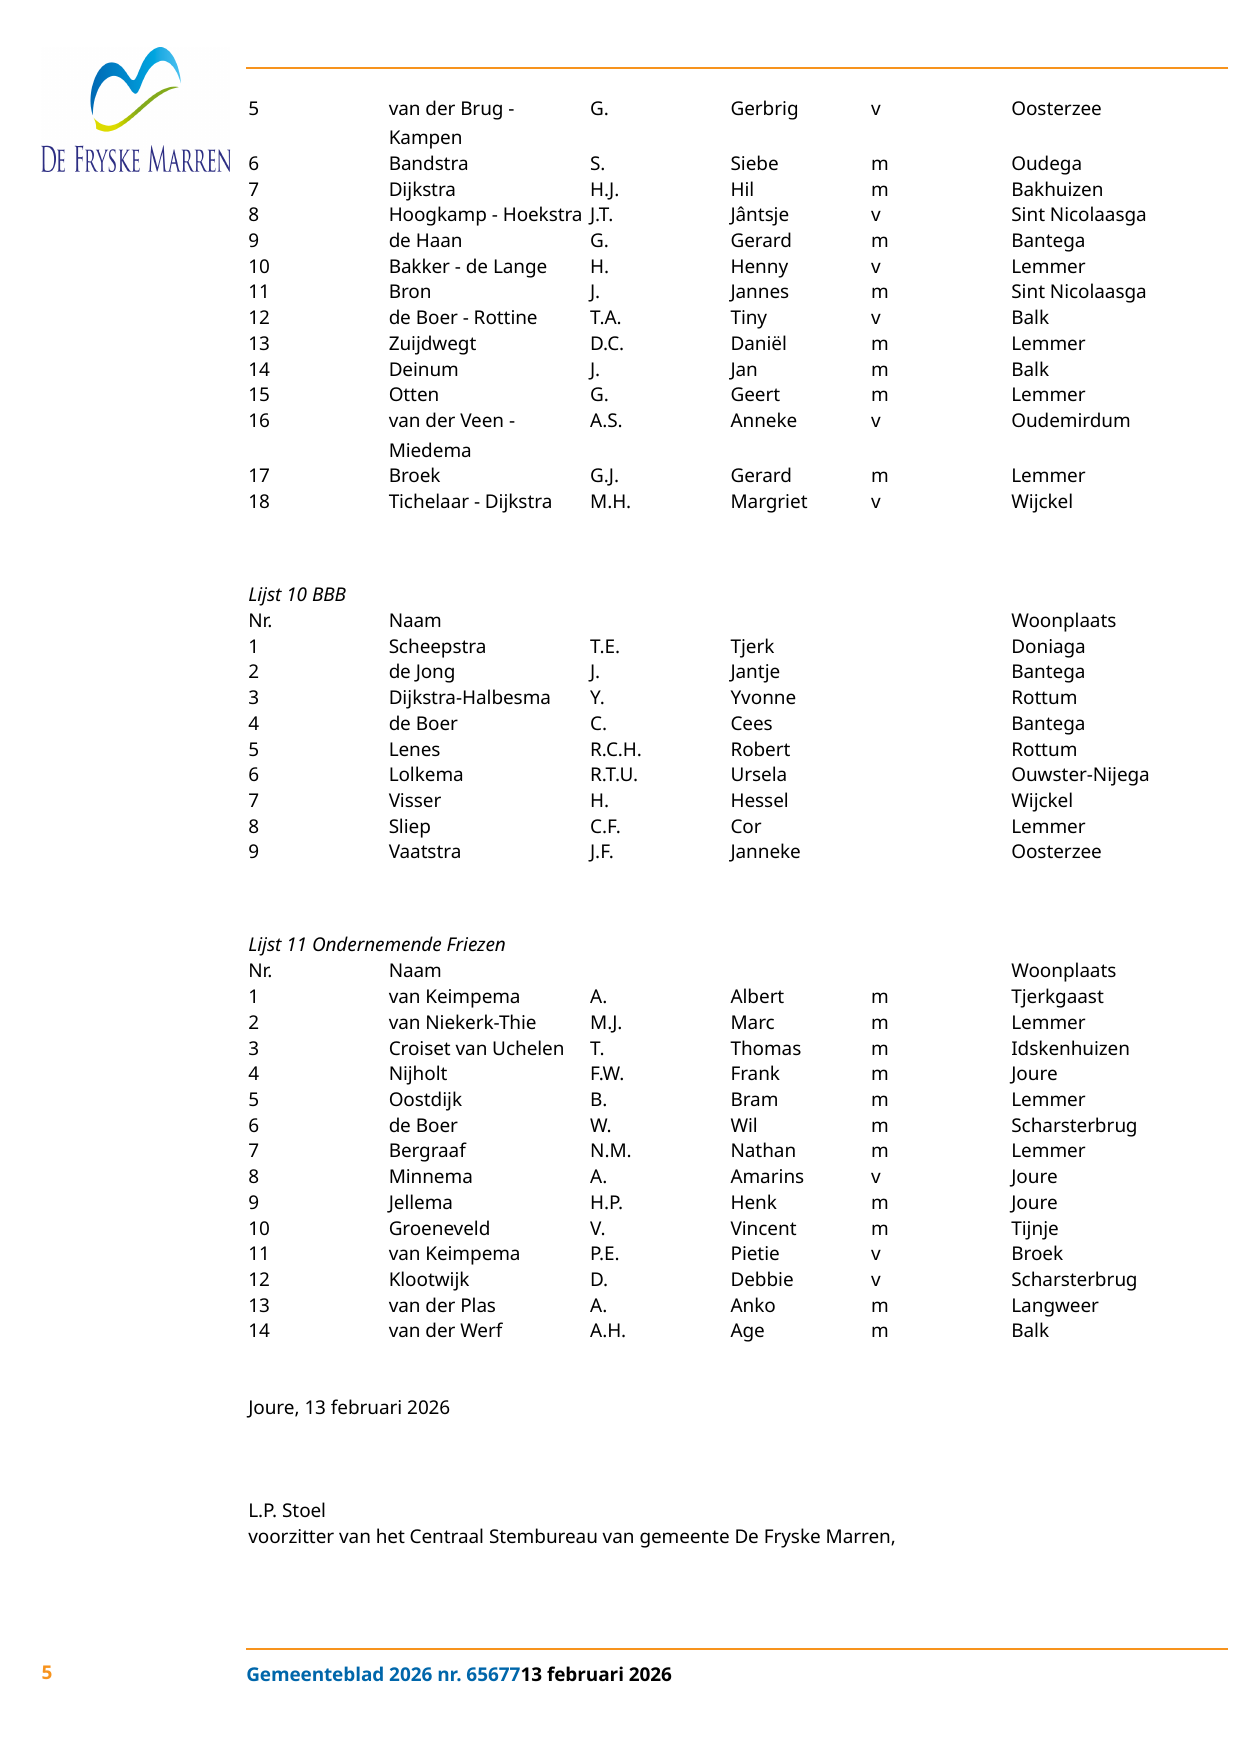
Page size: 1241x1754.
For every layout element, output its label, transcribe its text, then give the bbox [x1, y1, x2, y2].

picture [41, 47, 231, 172]
table_cell Siebe [730, 150, 871, 176]
table_header [730, 607, 871, 633]
table_cell J.T. [590, 202, 730, 227]
table_cell [871, 659, 1011, 684]
table_cell [871, 736, 1011, 762]
table_cell Balk [1011, 1318, 1152, 1343]
table_cell [871, 684, 1011, 710]
table_cell Jan [730, 356, 871, 382]
table_cell Margriet [730, 489, 871, 514]
table_cell G. [590, 382, 730, 407]
table_cell v [871, 95, 1011, 150]
table_cell D. [590, 1266, 730, 1292]
table_cell 11 [248, 1241, 388, 1266]
table_header Nr. [248, 607, 388, 633]
table_cell 2 [248, 659, 388, 684]
table_cell m [871, 1189, 1011, 1215]
table_cell [871, 710, 1011, 736]
table_cell Broek [1011, 1241, 1152, 1266]
table_cell Langweer [1011, 1292, 1152, 1318]
table_cell 9 [248, 839, 388, 864]
table_cell Scheepstra [389, 633, 590, 659]
table_cell Lemmer [1011, 382, 1152, 407]
table_cell Nathan [730, 1138, 871, 1163]
table_cell Bakhuizen [1011, 176, 1152, 202]
table_cell Wijckel [1011, 489, 1152, 514]
table_cell S. [590, 150, 730, 176]
table_cell Daniël [730, 330, 871, 356]
table_cell 1 [248, 983, 388, 1009]
table_cell Rottum [1011, 736, 1152, 762]
table_cell Gerbrig [730, 95, 871, 150]
table_cell 6 [248, 1112, 388, 1138]
table_cell Bakker - de Lange [389, 253, 590, 279]
table_cell Klootwijk [389, 1266, 590, 1292]
table_cell Hoogkamp - Hoekstra [389, 202, 590, 227]
table_cell m [871, 227, 1011, 253]
table_cell 5 [248, 736, 388, 762]
table_cell 6 [248, 762, 388, 787]
table_cell 10 [248, 253, 388, 279]
table_cell 6 [248, 150, 388, 176]
table_cell Vaatstra [389, 839, 590, 864]
table_cell v [871, 408, 1011, 463]
table_cell Joure [1011, 1189, 1152, 1215]
table_cell Yvonne [730, 684, 871, 710]
table_cell Oostdijk [389, 1086, 590, 1112]
table_cell Dijkstra-Halbesma [389, 684, 590, 710]
table_cell de Boer [389, 1112, 590, 1138]
table_cell Lemmer [1011, 1009, 1152, 1035]
table_cell m [871, 983, 1011, 1009]
table_header Nr. [248, 958, 388, 983]
table_cell de Boer - Rottine [389, 305, 590, 330]
table_cell B. [590, 1086, 730, 1112]
table_cell Bantega [1011, 659, 1152, 684]
table_cell 18 [248, 489, 388, 514]
table_cell 3 [248, 684, 388, 710]
table_cell J. [590, 356, 730, 382]
table_cell Hessel [730, 787, 871, 813]
table_cell Anko [730, 1292, 871, 1318]
table_cell v [871, 202, 1011, 227]
table_cell 10 [248, 1215, 388, 1241]
table_cell J. [590, 659, 730, 684]
table_cell Tjerk [730, 633, 871, 659]
table_cell Henk [730, 1189, 871, 1215]
table_cell Robert [730, 736, 871, 762]
table_cell Jannes [730, 279, 871, 304]
table_cell A. [590, 1163, 730, 1189]
table_cell m [871, 1138, 1011, 1163]
table_cell T.A. [590, 305, 730, 330]
table_cell T.E. [590, 633, 730, 659]
table_cell m [871, 150, 1011, 176]
text Lijst 11 Ondernemende Friezen [248, 932, 1152, 957]
table_cell m [871, 356, 1011, 382]
table_cell 9 [248, 227, 388, 253]
table_cell G. [590, 227, 730, 253]
table_cell N.M. [590, 1138, 730, 1163]
table_cell H.P. [590, 1189, 730, 1215]
table_cell 9 [248, 1189, 388, 1215]
table_cell A. [590, 983, 730, 1009]
table_cell P.E. [590, 1241, 730, 1266]
table_cell 15 [248, 382, 388, 407]
table_cell Tijnje [1011, 1215, 1152, 1241]
table_cell Jellema [389, 1189, 590, 1215]
table_cell Thomas [730, 1035, 871, 1060]
table_cell 11 [248, 279, 388, 304]
table_cell Vincent [730, 1215, 871, 1241]
table_cell van Keimpema [389, 1241, 590, 1266]
table_cell A.H. [590, 1318, 730, 1343]
table_cell van der Werf [389, 1318, 590, 1343]
table_cell m [871, 1009, 1011, 1035]
table_cell 3 [248, 1035, 388, 1060]
table_cell Albert [730, 983, 871, 1009]
table_cell G. [590, 95, 730, 150]
table_header Naam [389, 607, 590, 633]
table_cell Nijholt [389, 1060, 590, 1086]
table_cell Amarins [730, 1163, 871, 1189]
table_cell Jantje [730, 659, 871, 684]
table_cell van der Veen - Miedema [389, 408, 590, 463]
table_cell Oudega [1011, 150, 1152, 176]
table_cell m [871, 382, 1011, 407]
table_cell [871, 839, 1011, 864]
table_cell 5 [248, 95, 388, 150]
table_cell v [871, 305, 1011, 330]
table_cell Croiset van Uchelen [389, 1035, 590, 1060]
table_cell [871, 762, 1011, 787]
table_cell R.T.U. [590, 762, 730, 787]
table_cell M.J. [590, 1009, 730, 1035]
table_cell Frank [730, 1060, 871, 1086]
table_cell Sint Nicolaasga [1011, 202, 1152, 227]
table_cell 1 [248, 633, 388, 659]
table_cell m [871, 1112, 1011, 1138]
table_header Naam [389, 958, 590, 983]
table_cell Rottum [1011, 684, 1152, 710]
table_cell 8 [248, 202, 388, 227]
table_cell H. [590, 787, 730, 813]
table_cell Henny [730, 253, 871, 279]
table_cell de Boer [389, 710, 590, 736]
table_cell W. [590, 1112, 730, 1138]
table_cell T. [590, 1035, 730, 1060]
table_cell Lemmer [1011, 463, 1152, 488]
table_cell 5 [248, 1086, 388, 1112]
table_cell Pietie [730, 1241, 871, 1266]
table_cell m [871, 279, 1011, 304]
table_cell M.H. [590, 489, 730, 514]
table_cell van der Plas [389, 1292, 590, 1318]
table_cell v [871, 1266, 1011, 1292]
table_cell v [871, 253, 1011, 279]
table_cell Y. [590, 684, 730, 710]
table_cell Idskenhuizen [1011, 1035, 1152, 1060]
table_cell Joure [1011, 1163, 1152, 1189]
table_cell R.C.H. [590, 736, 730, 762]
table_cell de Haan [389, 227, 590, 253]
table_cell Balk [1011, 305, 1152, 330]
table_cell m [871, 1292, 1011, 1318]
table_cell Scharsterbrug [1011, 1266, 1152, 1292]
table_cell m [871, 176, 1011, 202]
table_cell Tiny [730, 305, 871, 330]
table_cell Otten [389, 382, 590, 407]
table_cell Minnema [389, 1163, 590, 1189]
table_header [590, 958, 730, 983]
table_cell m [871, 463, 1011, 488]
table_cell m [871, 1035, 1011, 1060]
table_cell 13 [248, 330, 388, 356]
table_header [871, 607, 1011, 633]
table_cell Lemmer [1011, 1086, 1152, 1112]
table_cell 12 [248, 305, 388, 330]
table_cell Lemmer [1011, 1138, 1152, 1163]
table_cell Tjerkgaast [1011, 983, 1152, 1009]
table_cell G.J. [590, 463, 730, 488]
table_cell 16 [248, 408, 388, 463]
table_cell de Jong [389, 659, 590, 684]
table_cell Bantega [1011, 227, 1152, 253]
table_cell van Keimpema [389, 983, 590, 1009]
table_cell 4 [248, 710, 388, 736]
table_cell Geert [730, 382, 871, 407]
table_cell Wil [730, 1112, 871, 1138]
text L.P. Stoel [248, 1497, 1152, 1523]
table_header [590, 607, 730, 633]
table_cell Cees [730, 710, 871, 736]
text Lijst 10 BBB [248, 581, 1152, 607]
table_cell J.F. [590, 839, 730, 864]
table_cell Deinum [389, 356, 590, 382]
table_cell Bantega [1011, 710, 1152, 736]
table_cell m [871, 1318, 1011, 1343]
table_cell Oosterzee [1011, 839, 1152, 864]
table_cell van Niekerk-Thie [389, 1009, 590, 1035]
text voorzitter van het Centraal Stembureau van gemeente De Fryske Marren, [248, 1523, 1152, 1549]
table_cell F.W. [590, 1060, 730, 1086]
table_cell J. [590, 279, 730, 304]
table_cell Age [730, 1318, 871, 1343]
table_cell 8 [248, 813, 388, 839]
table_cell Lemmer [1011, 253, 1152, 279]
table_cell Cor [730, 813, 871, 839]
table_cell V. [590, 1215, 730, 1241]
table_cell Bron [389, 279, 590, 304]
table_cell C.F. [590, 813, 730, 839]
table_cell 7 [248, 787, 388, 813]
table_cell Sint Nicolaasga [1011, 279, 1152, 304]
table_cell Sliep [389, 813, 590, 839]
table_cell 12 [248, 1266, 388, 1292]
table_cell Oudemirdum [1011, 408, 1152, 463]
table_cell A. [590, 1292, 730, 1318]
table_cell Hil [730, 176, 871, 202]
table_cell m [871, 1086, 1011, 1112]
table_cell 14 [248, 1318, 388, 1343]
table_cell v [871, 489, 1011, 514]
table_cell Jântsje [730, 202, 871, 227]
text Joure, 13 februari 2026 [248, 1394, 1152, 1420]
table_cell 7 [248, 176, 388, 202]
table_cell Zuijdwegt [389, 330, 590, 356]
table_cell m [871, 1060, 1011, 1086]
table_cell Lemmer [1011, 330, 1152, 356]
table_cell Marc [730, 1009, 871, 1035]
table_cell 4 [248, 1060, 388, 1086]
table_cell v [871, 1241, 1011, 1266]
table_cell Joure [1011, 1060, 1152, 1086]
table_cell D.C. [590, 330, 730, 356]
table_cell Doniaga [1011, 633, 1152, 659]
table_cell v [871, 1163, 1011, 1189]
table_cell Bergraaf [389, 1138, 590, 1163]
table_cell Wijckel [1011, 787, 1152, 813]
table_cell Lemmer [1011, 813, 1152, 839]
table_cell Oosterzee [1011, 95, 1152, 150]
table_cell Gerard [730, 227, 871, 253]
table_cell H. [590, 253, 730, 279]
table_cell Tichelaar - Dijkstra [389, 489, 590, 514]
table_cell Ursela [730, 762, 871, 787]
table_cell H.J. [590, 176, 730, 202]
table_cell Scharsterbrug [1011, 1112, 1152, 1138]
table_cell Broek [389, 463, 590, 488]
table_cell Balk [1011, 356, 1152, 382]
table_cell Dijkstra [389, 176, 590, 202]
table_cell 14 [248, 356, 388, 382]
table_cell Visser [389, 787, 590, 813]
table_cell 13 [248, 1292, 388, 1318]
table_cell Anneke [730, 408, 871, 463]
table_cell Lenes [389, 736, 590, 762]
table_cell Groeneveld [389, 1215, 590, 1241]
table_cell A.S. [590, 408, 730, 463]
table_cell Lolkema [389, 762, 590, 787]
table_cell Ouwster-Nijega [1011, 762, 1152, 787]
table_cell [871, 787, 1011, 813]
table_header [871, 958, 1011, 983]
table_cell m [871, 1215, 1011, 1241]
table_cell Janneke [730, 839, 871, 864]
table_cell 2 [248, 1009, 388, 1035]
table_cell Bandstra [389, 150, 590, 176]
table_cell Bram [730, 1086, 871, 1112]
table_header [730, 958, 871, 983]
table_cell [871, 633, 1011, 659]
table_cell Debbie [730, 1266, 871, 1292]
table_cell 8 [248, 1163, 388, 1189]
table_header Woonplaats [1011, 958, 1152, 983]
table_cell [871, 813, 1011, 839]
table_cell C. [590, 710, 730, 736]
table_cell van der Brug - Kampen [389, 95, 590, 150]
table_cell m [871, 330, 1011, 356]
table_cell Gerard [730, 463, 871, 488]
table_header Woonplaats [1011, 607, 1152, 633]
table_cell 7 [248, 1138, 388, 1163]
table_cell 17 [248, 463, 388, 488]
